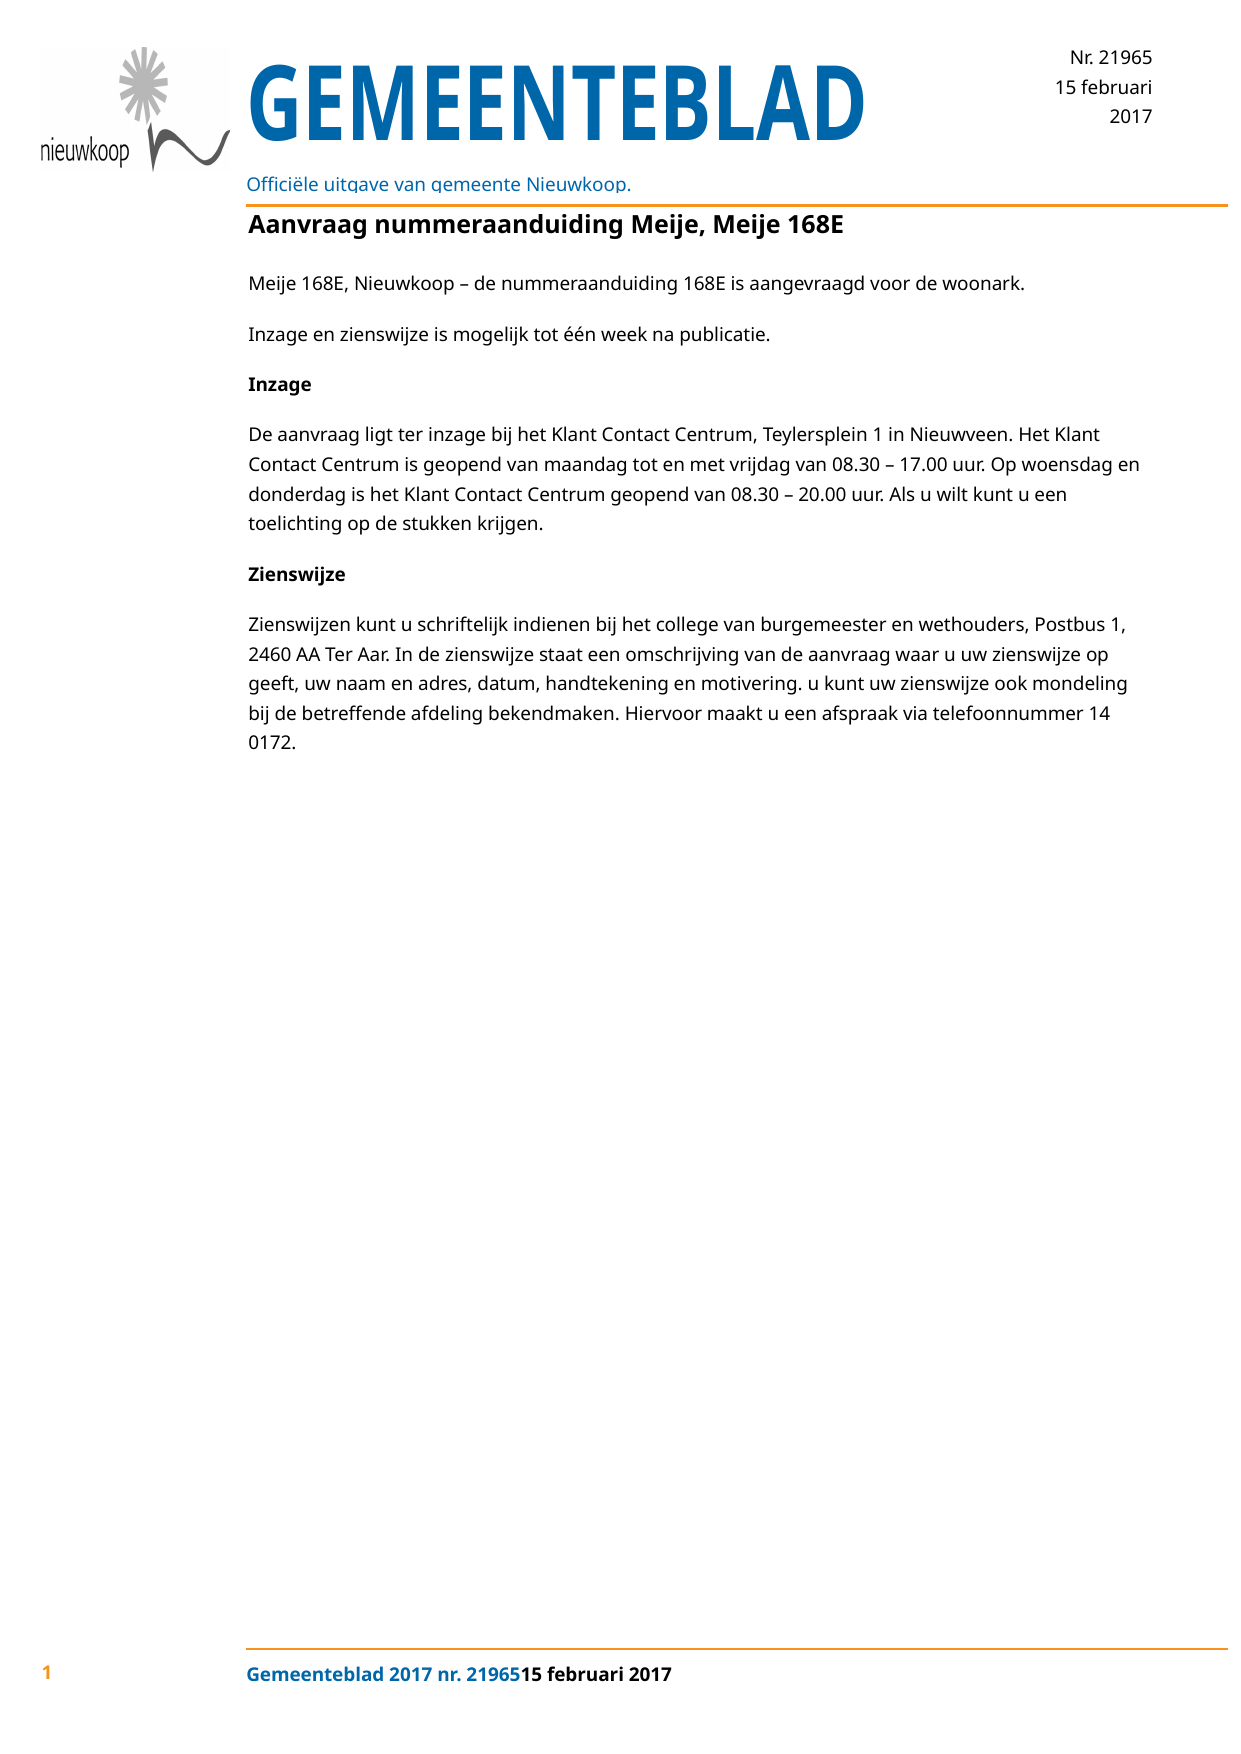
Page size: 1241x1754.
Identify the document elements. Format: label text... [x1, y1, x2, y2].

text Zienswijzen kunt u schriftelijk indienen bij het college van burgemeester en wethouders, Postbus 1, 2460 AA Ter Aar. In de zienswijze staat een omschrijving van de aanvraag waar u uw zienswijze op geeft, uw naam en adres, datum, handtekening en motivering. u kunt uw zienswijze ook mondeling bij de betreffende afdeling bekendmaken. Hiervoor maakt u een afspraak via telefoonnummer 14 0172. [248, 611, 1152, 755]
text Zienswijze [248, 561, 1152, 586]
text Inzage [248, 371, 1152, 397]
text De aanvraag ligt ter inzage bij het Klant Contact Centrum, Teylersplein 1 in Nieuwveen. Het Klant Contact Centrum is geopend van maandag tot en met vrijdag van 08.30 – 17.00 uur. Op woensdag en donderdag is het Klant Contact Centrum geopend van 08.30 – 20.00 uur. Als u wilt kunt u een toelichting op de stukken krijgen. [248, 422, 1152, 536]
text Aanvraag nummeraanduiding Meije, Meije 168E [248, 207, 1152, 241]
text Inzage en zienswijze is mogelijk tot één week na publicatie. [248, 321, 1152, 346]
text Meije 168E, Nieuwkoop – de nummeraanduiding 168E is aangevraagd voor de woonark. [248, 270, 1152, 296]
picture [41, 47, 231, 172]
